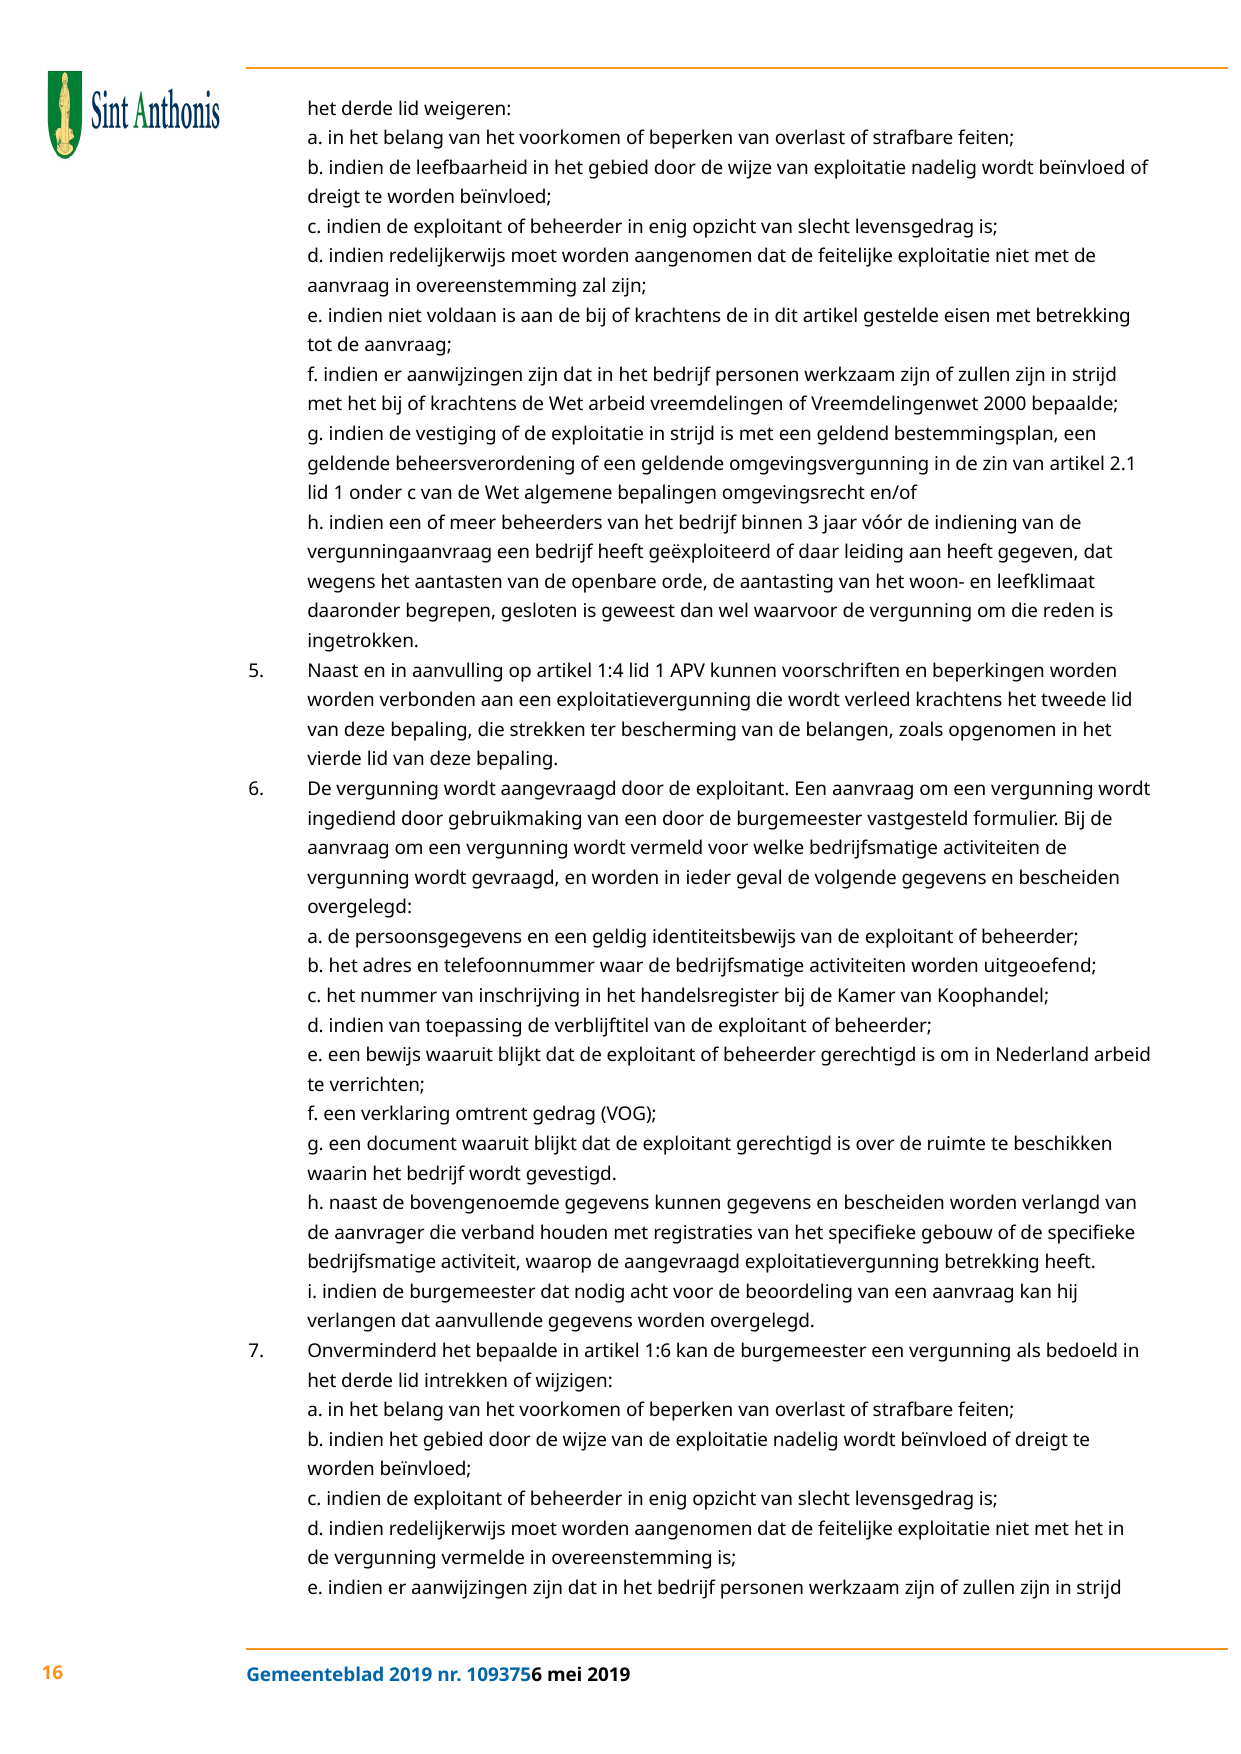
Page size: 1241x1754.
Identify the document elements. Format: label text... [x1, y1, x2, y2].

list g. een document waaruit blijkt dat de exploitant gerechtigd is over de ruimte te beschikken waarin het bedrijf wordt gevestigd. [248, 1130, 1152, 1186]
list f. indien er aanwijzingen zijn dat in het bedrijf personen werkzaam zijn of zullen zijn in strijd met het bij of krachtens de Wet arbeid vreemdelingen of Vreemdelingenwet 2000 bepaalde; [248, 361, 1152, 416]
list f. een verklaring omtrent gedrag (VOG); [248, 1101, 1152, 1126]
list h. indien een of meer beheerders van het bedrijf binnen 3 jaar vóór de indiening van de vergunningaanvraag een bedrijf heeft geëxploiteerd of daar leiding aan heeft gegeven, dat wegens het aantasten van de openbare orde, de aantasting van het woon- en leefklimaat daaronder begrepen, gesloten is geweest dan wel waarvoor de vergunning om die reden is ingetrokken. [248, 509, 1152, 653]
list b. indien het gebied door de wijze van de exploitatie nadelig wordt beïnvloed of dreigt te worden beïnvloed; [248, 1426, 1152, 1481]
picture [41, 47, 231, 172]
list het derde lid weigeren: [248, 95, 1152, 121]
list e. een bewijs waaruit blijkt dat de exploitant of beheerder gerechtigd is om in Nederland arbeid te verrichten; [248, 1041, 1152, 1097]
list d. indien redelijkerwijs moet worden aangenomen dat de feitelijke exploitatie niet met de aanvraag in overeenstemming zal zijn; [248, 243, 1152, 298]
list c. indien de exploitant of beheerder in enig opzicht van slecht levensgedrag is; [248, 1485, 1152, 1511]
list b. indien de leefbaarheid in het gebied door de wijze van exploitatie nadelig wordt beïnvloed of dreigt te worden beïnvloed; [248, 154, 1152, 209]
list d. indien redelijkerwijs moet worden aangenomen dat de feitelijke exploitatie niet met het in de vergunning vermelde in overeenstemming is; [248, 1515, 1152, 1570]
list b. het adres en telefoonnummer waar de bedrijfsmatige activiteiten worden uitgeoefend; [248, 953, 1152, 978]
list h. naast de bovengenoemde gegevens kunnen gegevens en bescheiden worden verlangd van de aanvrager die verband houden met registraties van het specifieke gebouw of de specifieke bedrijfsmatige activiteit, waarop de aangevraagd exploitatievergunning betrekking heeft. [248, 1189, 1152, 1274]
list d. indien van toepassing de verblijftitel van de exploitant of beheerder; [248, 1012, 1152, 1038]
list a. in het belang van het voorkomen of beperken van overlast of strafbare feiten; [248, 124, 1152, 150]
list e. indien er aanwijzingen zijn dat in het bedrijf personen werkzaam zijn of zullen zijn in strijd [248, 1574, 1152, 1600]
list a. de persoonsgegevens en een geldig identiteitsbewijs van de exploitant of beheerder; [248, 923, 1152, 949]
list Naast en in aanvulling op artikel 1:4 lid 1 APV kunnen voorschriften en beperkingen worden worden verbonden aan een exploitatievergunning die wordt verleed krachtens het tweede lid van deze bepaling, die strekken ter bescherming van de belangen, zoals opgenomen in het vierde lid van deze bepaling. [248, 657, 1152, 771]
list a. in het belang van het voorkomen of beperken van overlast of strafbare feiten; [248, 1396, 1152, 1422]
list g. indien de vestiging of de exploitatie in strijd is met een geldend bestemmingsplan, een geldende beheersverordening of een geldende omgevingsvergunning in de zin van artikel 2.1 lid 1 onder c van de Wet algemene bepalingen omgevingsrecht en/of [248, 420, 1152, 505]
list i. indien de burgemeester dat nodig acht voor de beoordeling van een aanvraag kan hij verlangen dat aanvullende gegevens worden overgelegd. [248, 1278, 1152, 1333]
list c. indien de exploitant of beheerder in enig opzicht van slecht levensgedrag is; [248, 213, 1152, 239]
list e. indien niet voldaan is aan de bij of krachtens de in dit artikel gestelde eisen met betrekking tot de aanvraag; [248, 302, 1152, 357]
list Onverminderd het bepaalde in artikel 1:6 kan de burgemeester een vergunning als bedoeld in het derde lid intrekken of wijzigen: [248, 1337, 1152, 1393]
list De vergunning wordt aangevraagd door de exploitant. Een aanvraag om een vergunning wordt ingediend door gebruikmaking van een door de burgemeester vastgesteld formulier. Bij de aanvraag om een vergunning wordt vermeld voor welke bedrijfsmatige activiteiten de vergunning wordt gevraagd, en worden in ieder geval de volgende gegevens en bescheiden overgelegd: [248, 775, 1152, 919]
list c. het nummer van inschrijving in het handelsregister bij de Kamer van Koophandel; [248, 982, 1152, 1008]
